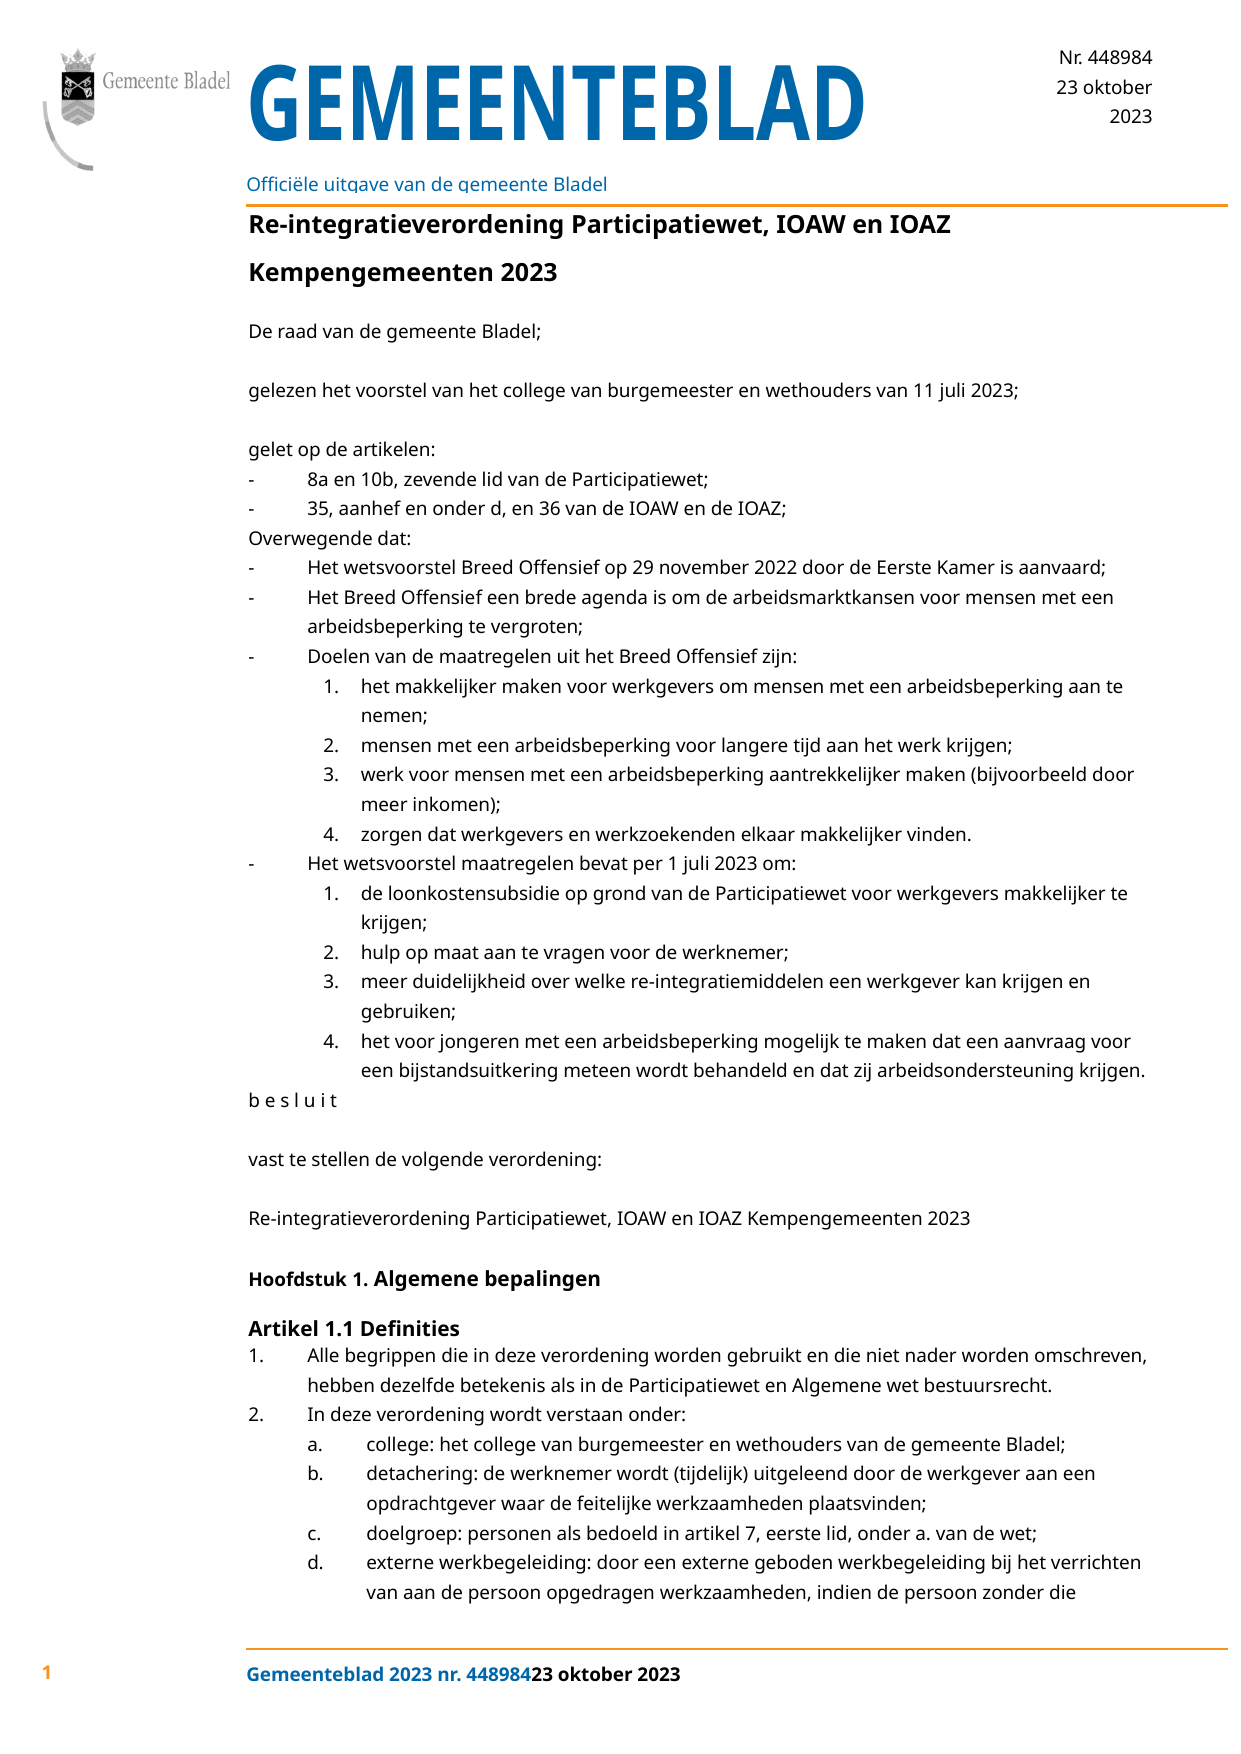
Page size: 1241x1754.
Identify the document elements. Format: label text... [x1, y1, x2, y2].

list hulp op maat aan te vragen voor de werknemer; [323, 939, 1152, 965]
list zorgen dat werkgevers en werkzoekenden elkaar makkelijker vinden. [323, 821, 1152, 847]
list Het Breed Offensief een brede agenda is om de arbeidsmarktkansen voor mensen met een arbeidsbeperking te vergroten; [248, 584, 1152, 639]
list 8a en 10b, zevende lid van de Participatiewet; [248, 466, 1152, 492]
list detachering: de werknemer wordt (tijdelijk) uitgeleend door de werkgever aan een opdrachtgever waar de feitelijke werkzaamheden plaatsvinden; [307, 1461, 1152, 1516]
list het makkelijker maken voor werkgevers om mensen met een arbeidsbeperking aan te nemen; [323, 673, 1152, 728]
text Hoofdstuk 1. Algemene bepalingen [248, 1264, 1152, 1293]
picture [41, 47, 231, 172]
text gelet op de artikelen: [248, 436, 1152, 462]
text Artikel 1.1 Definities [248, 1314, 1152, 1342]
list de loonkostensubsidie op grond van de Participatiewet voor werkgevers makkelijker te krijgen; [323, 880, 1152, 935]
text b e s l u i t [248, 1087, 1152, 1113]
list Het wetsvoorstel Breed Offensief op 29 november 2022 door de Eerste Kamer is aanvaard; [248, 554, 1152, 580]
list het voor jongeren met een arbeidsbeperking mogelijk te maken dat een aanvraag voor een bijstandsuitkering meteen wordt behandeld en dat zij arbeidsondersteuning krijgen. [323, 1028, 1152, 1083]
list Alle begrippen die in deze verordening worden gebruikt en die niet nader worden omschreven, hebben dezelfde betekenis als in de Participatiewet en Algemene wet bestuursrecht. [248, 1342, 1152, 1398]
list meer duidelijkheid over welke re-integratiemiddelen een werkgever kan krijgen en gebruiken; [323, 969, 1152, 1024]
list Doelen van de maatregelen uit het Breed Offensief zijn: [248, 643, 1152, 669]
list In deze verordening wordt verstaan onder: [248, 1401, 1152, 1427]
text Re-integratieverordening Participatiewet, IOAW en IOAZ Kempengemeenten 2023 [248, 207, 1152, 288]
text vast te stellen de volgende verordening: [248, 1146, 1152, 1172]
text Re-integratieverordening Participatiewet, IOAW en IOAZ Kempengemeenten 2023 [248, 1205, 1152, 1231]
text Overwegende dat: [248, 525, 1152, 551]
list werk voor mensen met een arbeidsbeperking aantrekkelijker maken (bijvoorbeeld door meer inkomen); [323, 762, 1152, 817]
list college: het college van burgemeester en wethouders van de gemeente Bladel; [307, 1431, 1152, 1457]
list Het wetsvoorstel maatregelen bevat per 1 juli 2023 om: [248, 850, 1152, 876]
list 35, aanhef en onder d, en 36 van de IOAW en de IOAZ; [248, 495, 1152, 521]
text gelezen het voorstel van het college van burgemeester en wethouders van 11 juli 2023; [248, 377, 1152, 403]
list externe werkbegeleiding: door een externe geboden werkbegeleiding bij het verrichten van aan de persoon opgedragen werkzaamheden, indien de persoon zonder die [307, 1549, 1152, 1605]
list mensen met een arbeidsbeperking voor langere tijd aan het werk krijgen; [323, 732, 1152, 758]
list doelgroep: personen als bedoeld in artikel 7, eerste lid, onder a. van de wet; [307, 1520, 1152, 1546]
text De raad van de gemeente Bladel; [248, 318, 1152, 344]
